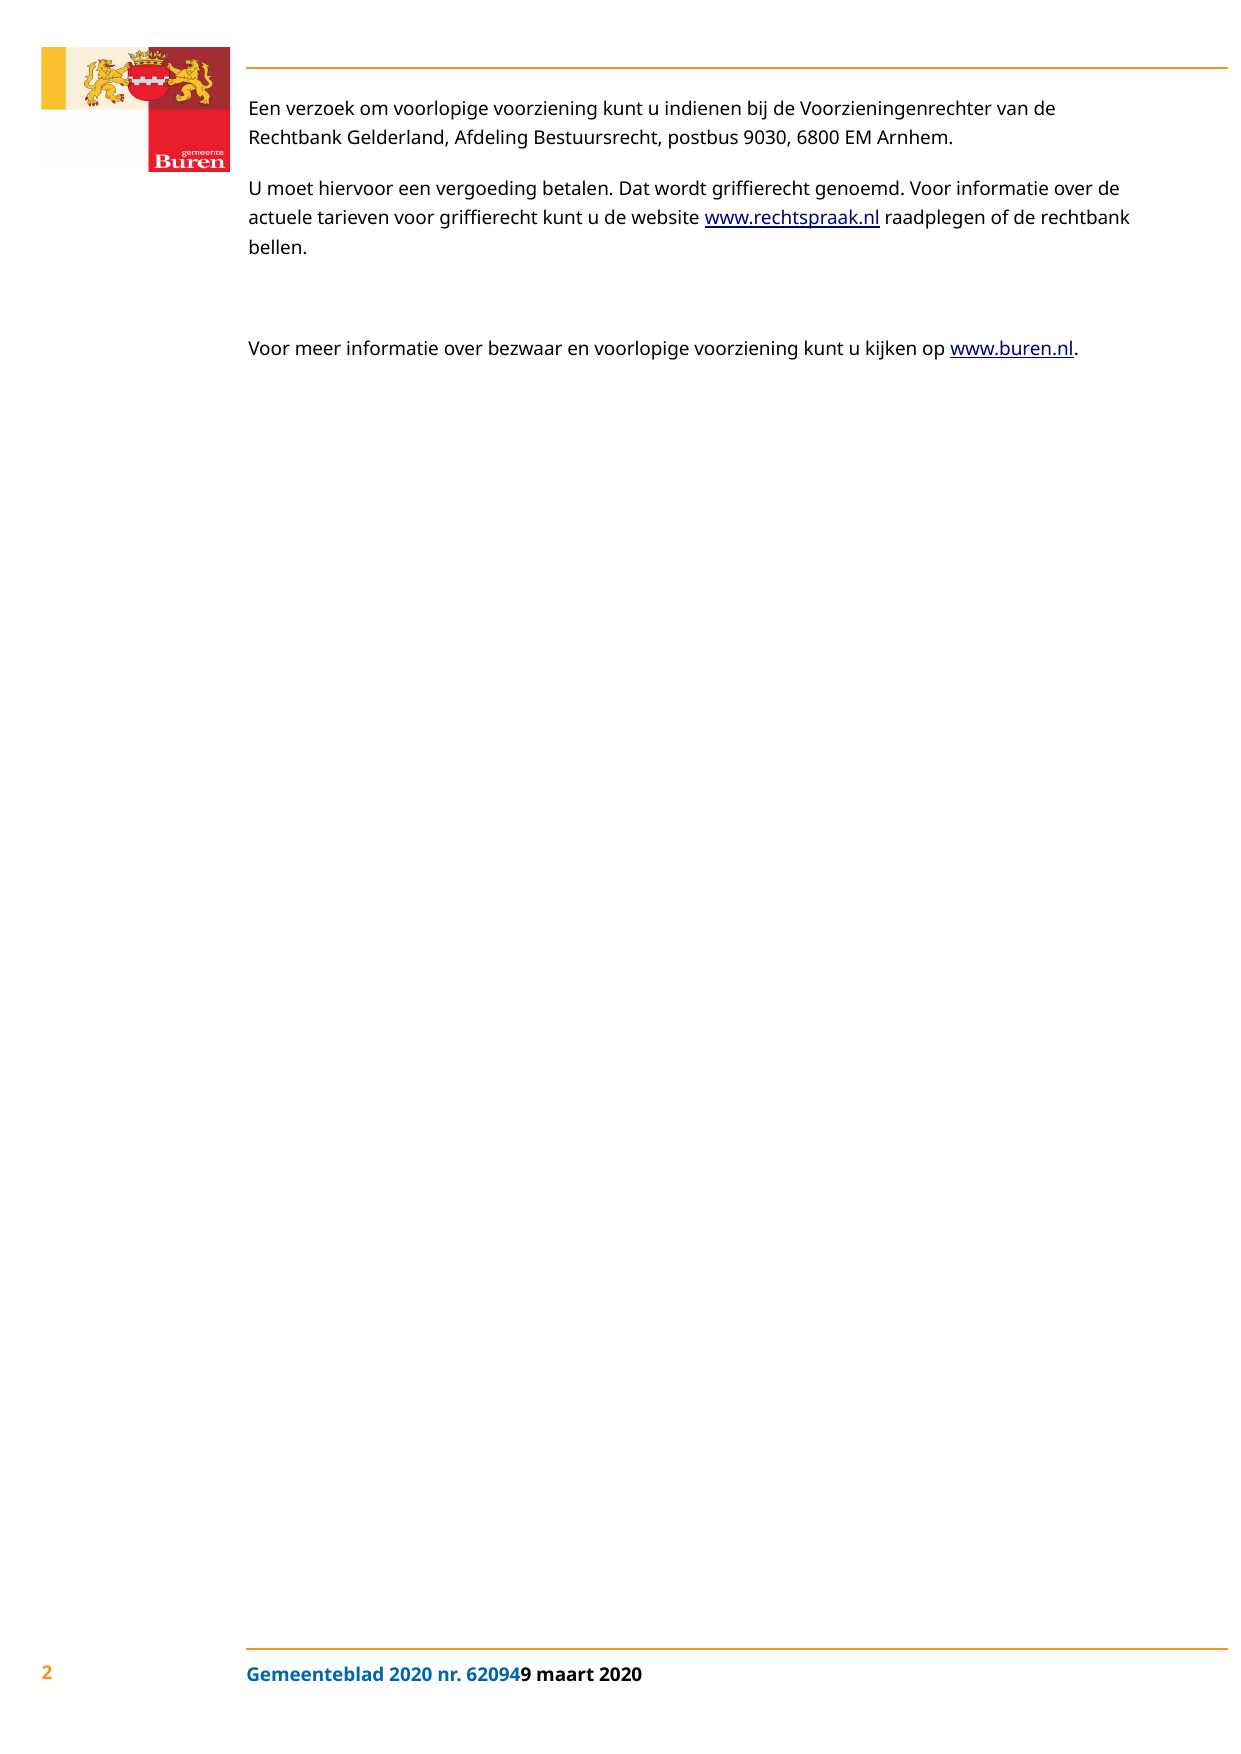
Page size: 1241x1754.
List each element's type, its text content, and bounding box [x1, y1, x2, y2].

text Voor meer informatie over bezwaar en voorlopige voorziening kunt u kijken op www.buren.nl. [248, 335, 1152, 361]
text Een verzoek om voorlopige voorziening kunt u indienen bij de Voorzieningenrechter van de Rechtbank Gelderland, Afdeling Bestuursrecht, postbus 9030, 6800 EM Arnhem. [248, 95, 1152, 150]
text U moet hiervoor een vergoeding betalen. Dat wordt griffierecht genoemd. Voor informatie over de actuele tarieven voor griffierecht kunt u de website www.rechtspraak.nl raadplegen of de rechtbank bellen. [248, 175, 1152, 260]
picture [41, 47, 231, 172]
